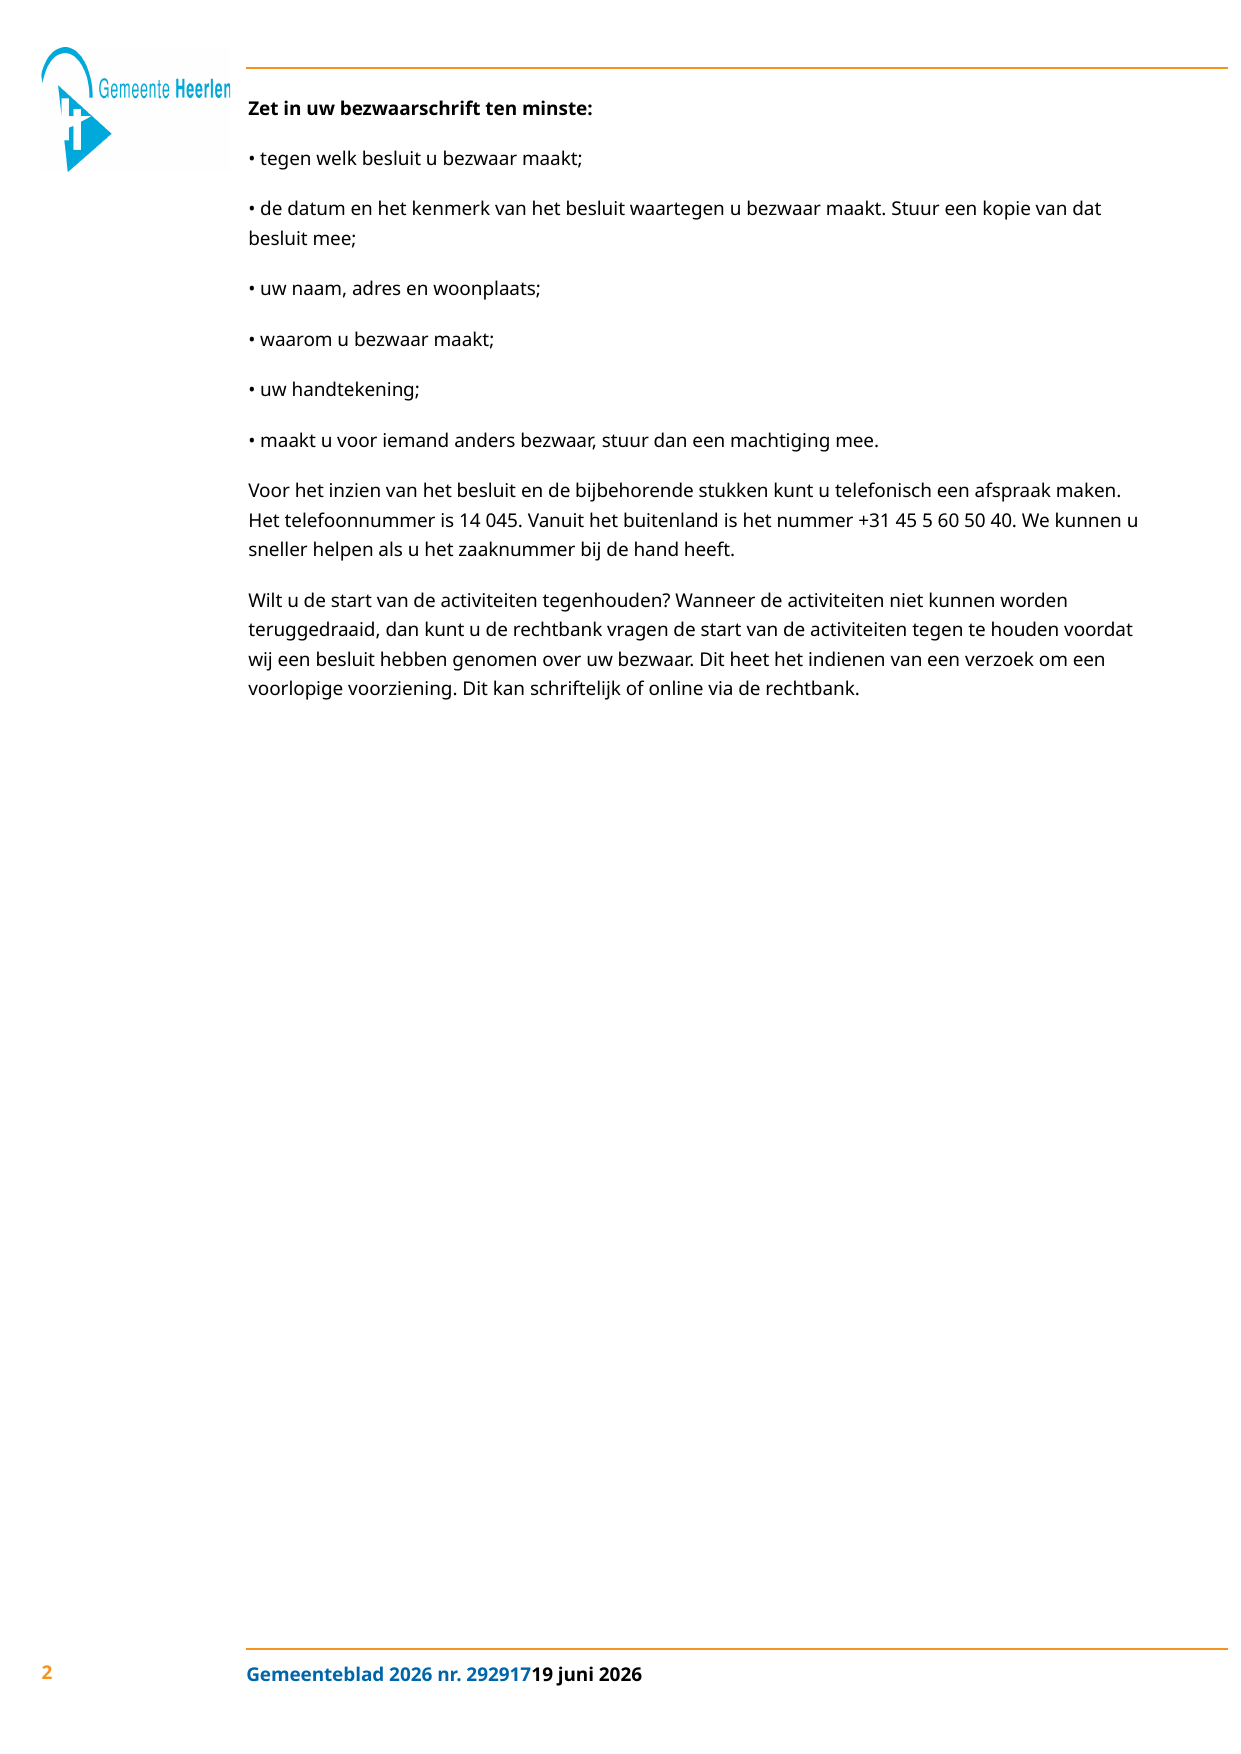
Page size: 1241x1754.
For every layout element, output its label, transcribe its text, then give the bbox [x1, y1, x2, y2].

text • maakt u voor iemand anders bezwaar, stuur dan een machtiging mee. [248, 427, 1152, 453]
text Zet in uw bezwaarschrift ten minste: [248, 95, 1152, 121]
text • tegen welk besluit u bezwaar maakt; [248, 145, 1152, 171]
text Wilt u de start van de activiteiten tegenhouden? Wanneer de activiteiten niet kunnen worden teruggedraaid, dan kunt u de rechtbank vragen de start van de activiteiten tegen te houden voordat wij een besluit hebben genomen over uw bezwaar. Dit heet het indienen van een verzoek om een voorlopige voorziening. Dit kan schriftelijk of online via de rechtbank. [248, 587, 1152, 701]
picture [41, 47, 231, 172]
text • uw handtekening; [248, 376, 1152, 402]
text • waarom u bezwaar maakt; [248, 326, 1152, 352]
picture [41, 47, 59, 70]
text Voor het inzien van het besluit en de bijbehorende stukken kunt u telefonisch een afspraak maken. Het telefoonnummer is 14 045. Vanuit het buitenland is het nummer +31 45 5 60 50 40. We kunnen u sneller helpen als u het zaaknummer bij de hand heeft. [248, 477, 1152, 562]
text • de datum en het kenmerk van het besluit waartegen u bezwaar maakt. Stuur een kopie van dat besluit mee; [248, 196, 1152, 251]
text • uw naam, adres en woonplaats; [248, 276, 1152, 301]
